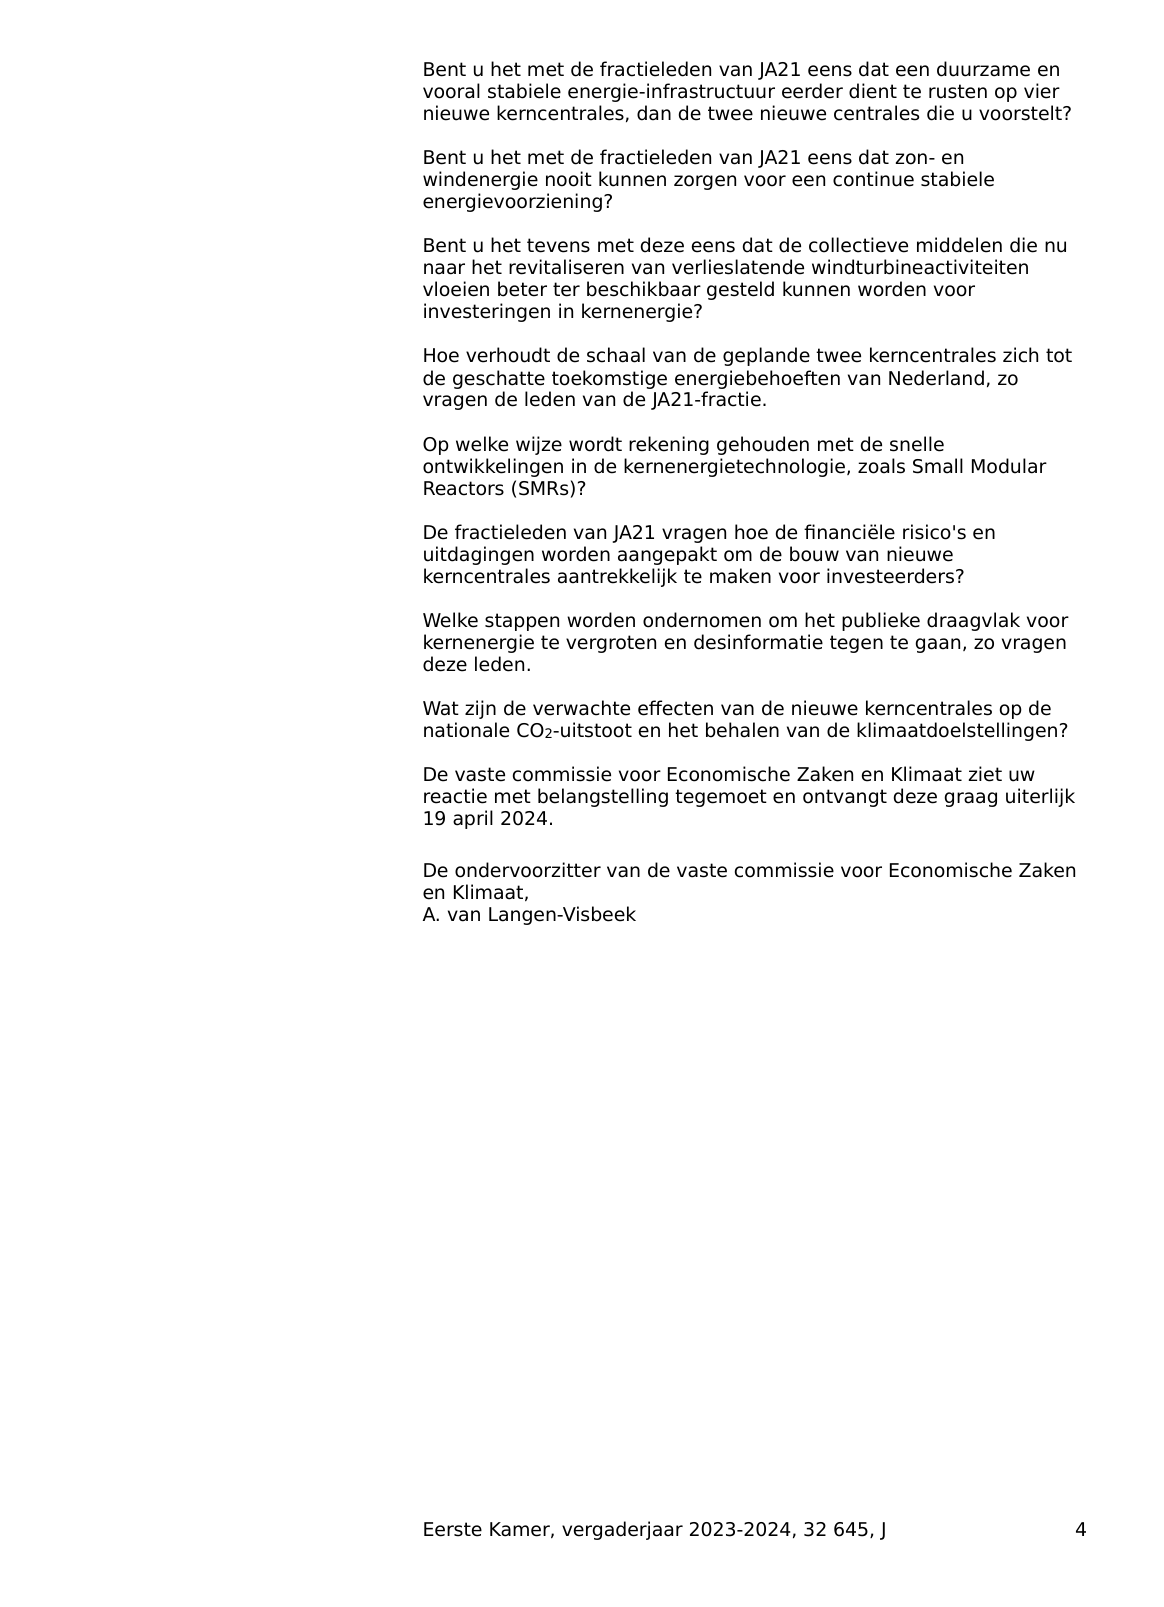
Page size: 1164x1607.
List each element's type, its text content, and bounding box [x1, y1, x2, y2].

text Welke stappen worden ondernomen om het publieke draagvlak voor kernenergie te vergroten en desinformatie tegen te gaan, zo vragen deze leden. [422, 610, 1087, 676]
text Hoe verhoudt de schaal van de geplande twee kerncentrales zich tot de geschatte toekomstige energiebehoeften van Nederland, zo vragen de leden van de JA21-fractie. [422, 345, 1087, 411]
text De ondervoorzitter van de vaste commissie voor Economische Zaken en Klimaat, A. van Langen-Visbeek [422, 860, 1087, 926]
text Wat zijn de verwachte effecten van de nieuwe kerncentrales op de nationale CO2-uitstoot en het behalen van de klimaatdoelstellingen? [422, 698, 1087, 742]
text Bent u het met de fractieleden van JA21 eens dat een duurzame en vooral stabiele energie-infrastructuur eerder dient te rusten op vier nieuwe kerncentrales, dan de twee nieuwe centrales die u voorstelt? [422, 59, 1087, 125]
text Op welke wijze wordt rekening gehouden met de snelle ontwikkelingen in de kernenergietechnologie, zoals Small Modular Reactors (SMRs)? [422, 433, 1087, 499]
text De fractieleden van JA21 vragen hoe de financiële risico's en uitdagingen worden aangepakt om de bouw van nieuwe kerncentrales aantrekkelijk te maken voor investeerders? [422, 522, 1087, 588]
text De vaste commissie voor Economische Zaken en Klimaat ziet uw reactie met belangstelling tegemoet en ontvangt deze graag uiterlijk 19 april 2024. [422, 764, 1087, 830]
text Bent u het tevens met deze eens dat de collectieve middelen die nu naar het revitaliseren van verlieslatende windturbineactiviteiten vloeien beter ter beschikbaar gesteld kunnen worden voor investeringen in kernenergie? [422, 235, 1087, 323]
text Bent u het met de fractieleden van JA21 eens dat zon- en windenergie nooit kunnen zorgen voor een continue stabiele energievoorziening? [422, 147, 1087, 213]
